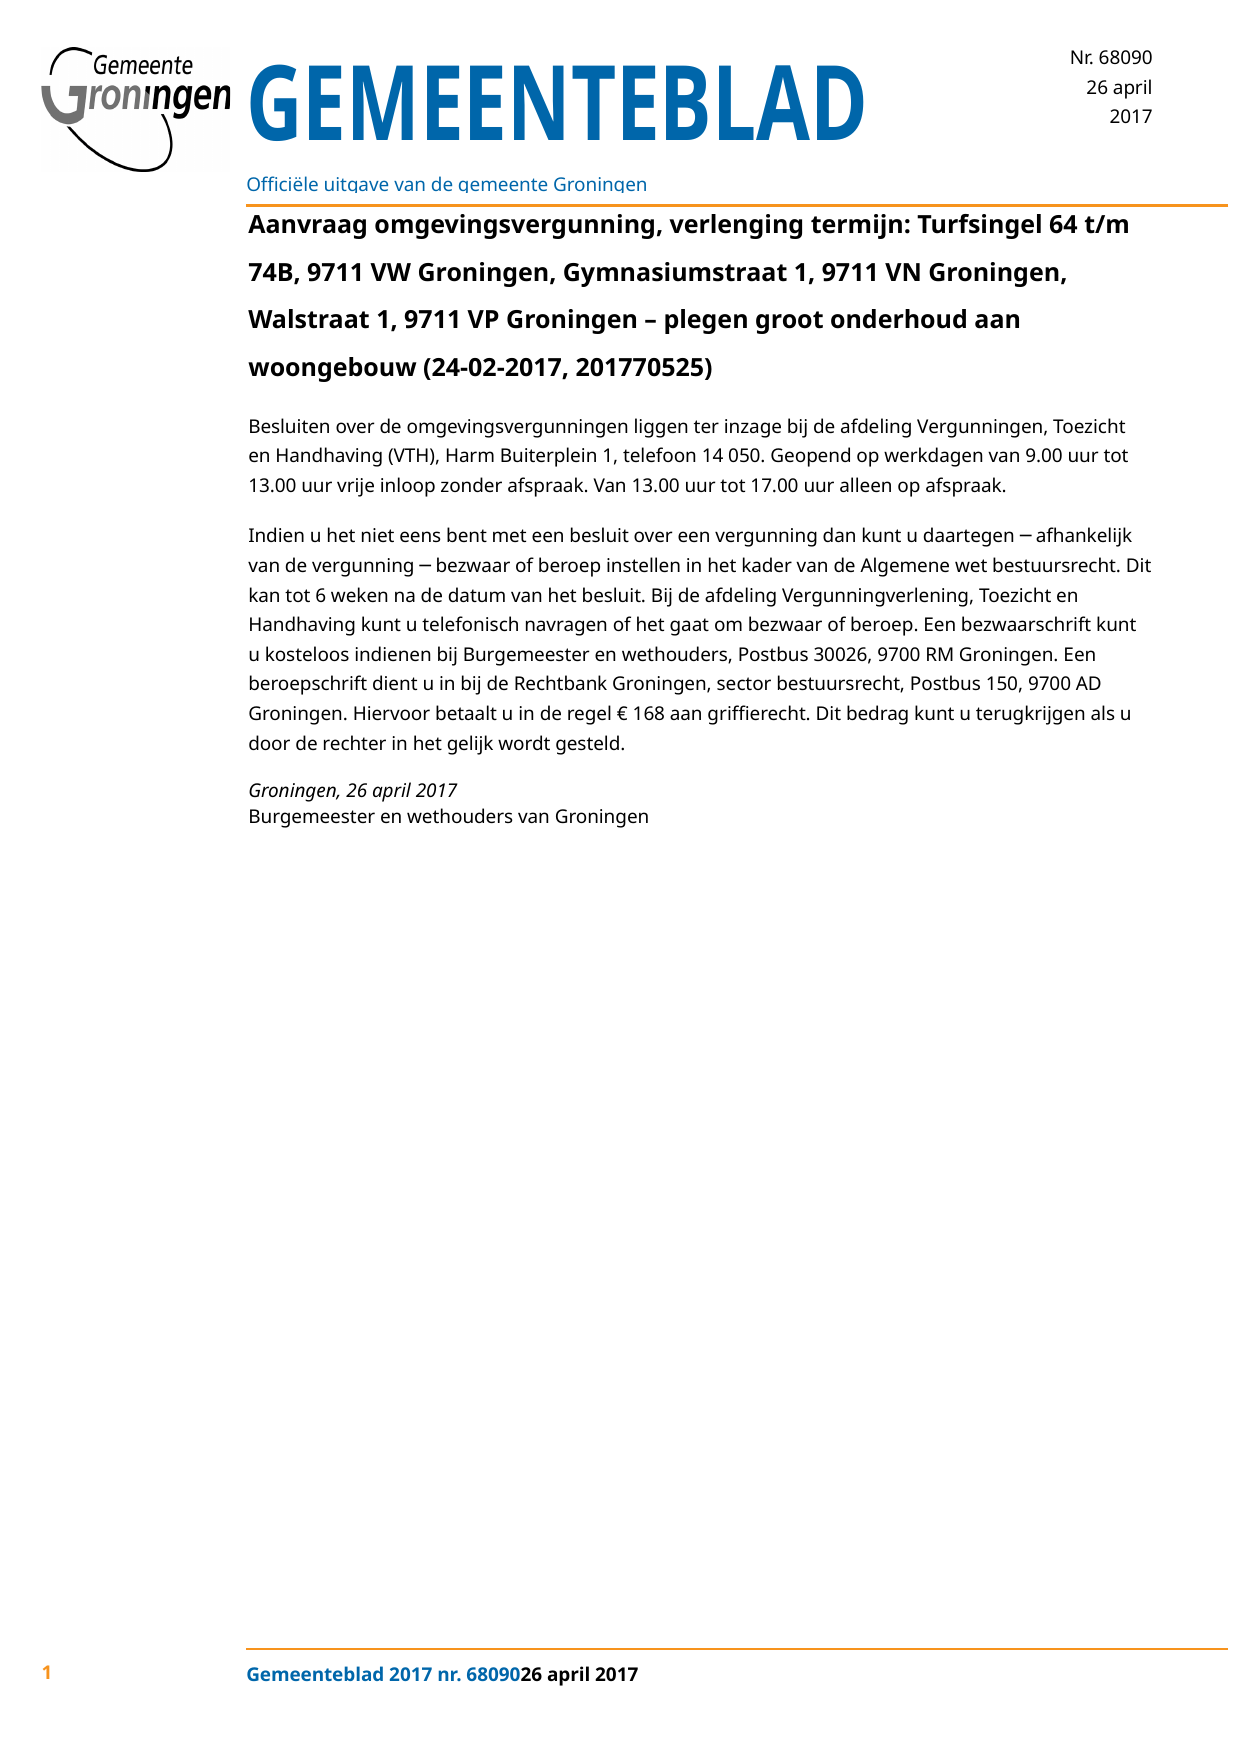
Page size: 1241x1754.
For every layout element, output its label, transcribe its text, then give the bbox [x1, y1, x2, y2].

text Groningen, 26 april 2017 [248, 778, 1152, 803]
text Aanvraag omgevingsvergunning, verlenging termijn: Turfsingel 64 t/m 74B, 9711 VW Groningen, Gymnasiumstraat 1, 9711 VN Groningen, Walstraat 1, 9711 VP Groningen – plegen groot onderhoud aan woongebouw (24-02-2017, 201770525) [248, 207, 1152, 384]
text Indien u het niet eens bent met een besluit over een vergunning dan kunt u daartegen ─ afhankelijk van de vergunning ─ bezwaar of beroep instellen in het kader van de Algemene wet bestuursrecht. Dit kan tot 6 weken na de datum van het besluit. Bij de afdeling Vergunningverlening, Toezicht en Handhaving kunt u telefonisch navragen of het gaat om bezwaar of beroep. Een bezwaarschrift kunt u kosteloos indienen bij Burgemeester en wethouders, Postbus 30026, 9700 RM Groningen. Een beroepschrift dient u in bij de Rechtbank Groningen, sector bestuursrecht, Postbus 150, 9700 AD Groningen. Hiervoor betaalt u in de regel € 168 aan griffierecht. Dit bedrag kunt u terugkrijgen als u door de rechter in het gelijk wordt gesteld. [248, 523, 1152, 756]
picture [41, 47, 231, 172]
text Besluiten over de omgevingsvergunningen liggen ter inzage bij de afdeling Vergunningen, Toezicht en Handhaving (VTH), Harm Buiterplein 1, telefoon 14 050. Geopend op werkdagen van 9.00 uur tot 13.00 uur vrije inloop zonder afspraak. Van 13.00 uur tot 17.00 uur alleen op afspraak. [248, 413, 1152, 498]
text Burgemeester en wethouders van Groningen [248, 803, 1152, 829]
